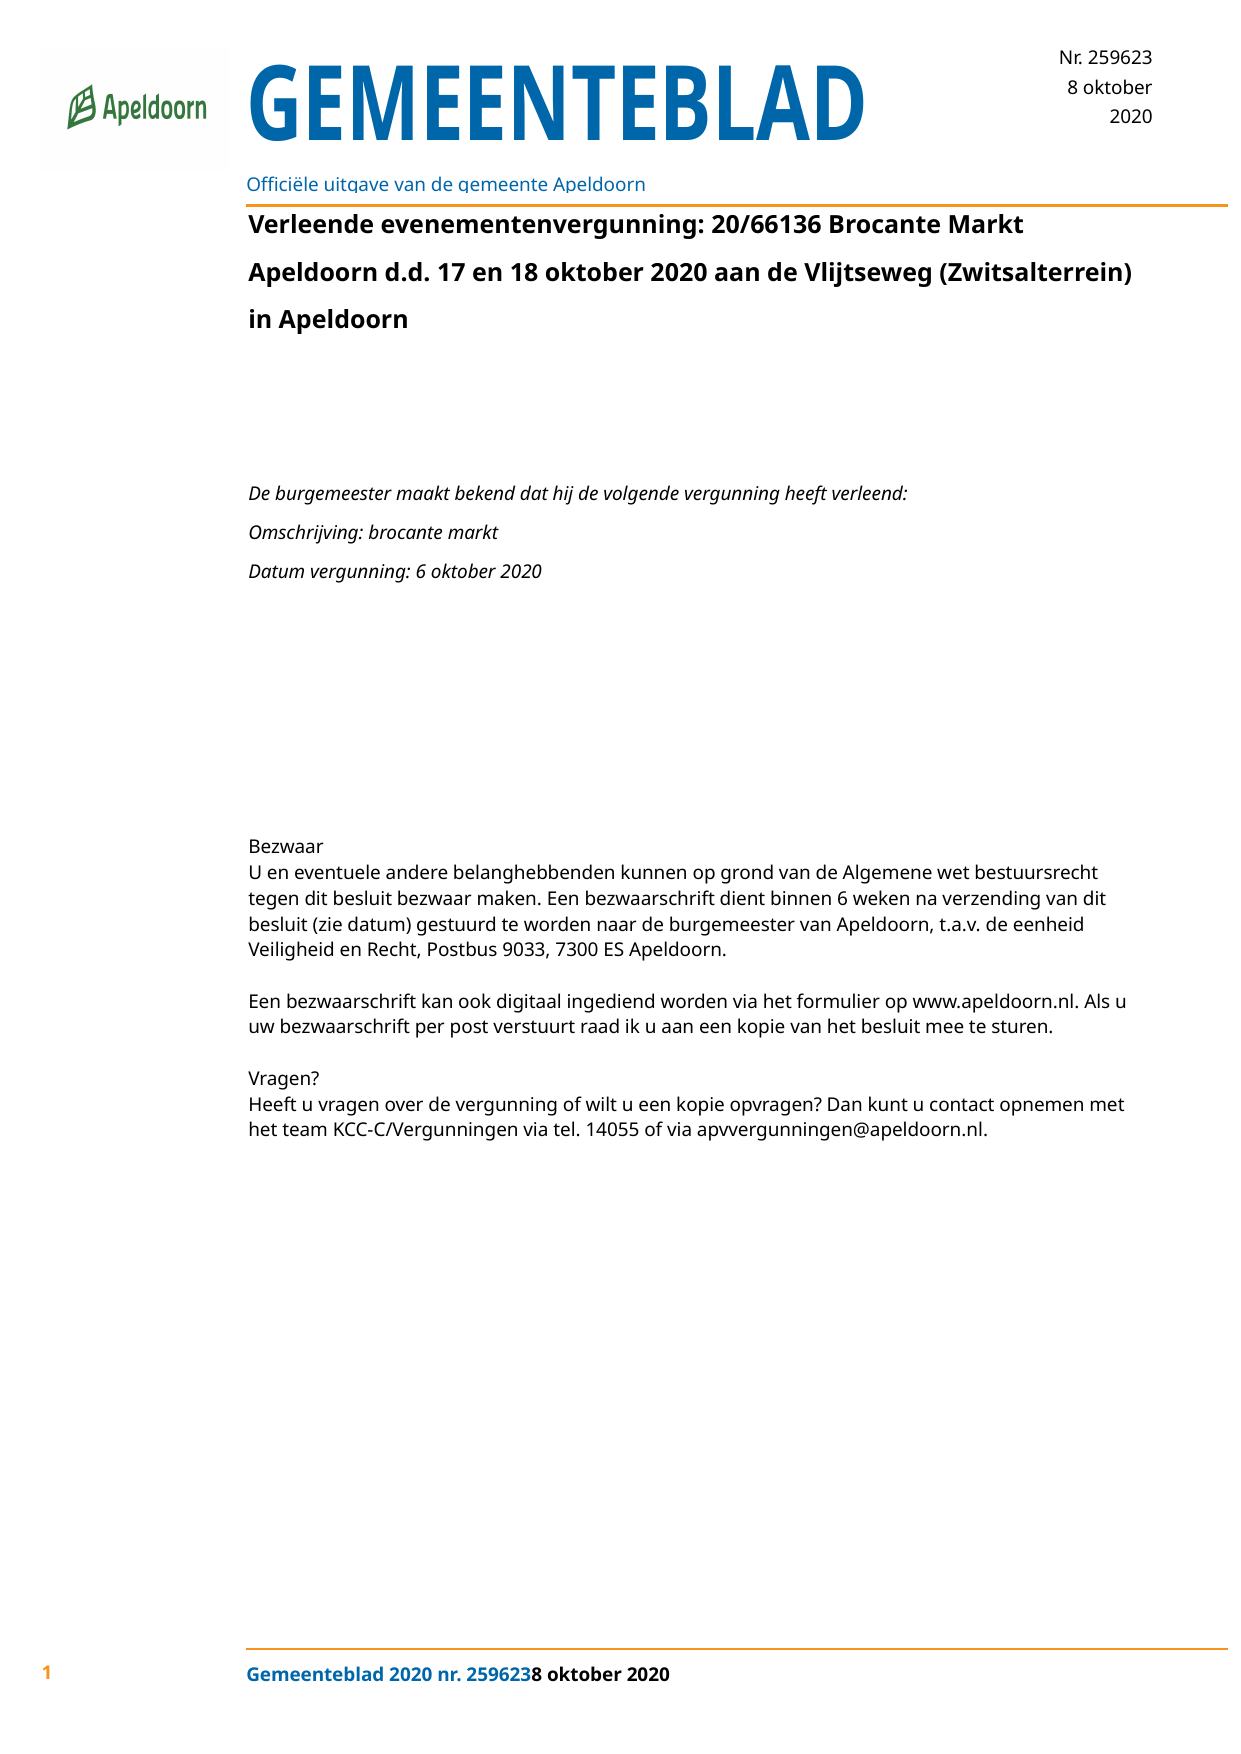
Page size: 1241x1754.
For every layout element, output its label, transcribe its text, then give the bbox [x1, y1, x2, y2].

picture [41, 47, 231, 172]
text Heeft u vragen over de vergunning of wilt u een kopie opvragen? Dan kunt u contact opnemen met het team KCC-C/Vergunningen via tel. 14055 of via apvvergunningen@apeldoorn.nl. [248, 1091, 1152, 1142]
text Bezwaar [248, 834, 1152, 859]
text U en eventuele andere belanghebbenden kunnen op grond van de Algemene wet bestuursrecht tegen dit besluit bezwaar maken. Een bezwaarschrift dient binnen 6 weken na verzending van dit besluit (zie datum) gestuurd te worden naar de burgemeester van Apeldoorn, t.a.v. de eenheid Veiligheid en Recht, Postbus 9033, 7300 ES Apeldoorn. [248, 859, 1152, 962]
text Datum vergunning: 6 oktober 2020 [248, 558, 1152, 584]
text Een bezwaarschrift kan ook digitaal ingediend worden via het formulier op www.apeldoorn.nl. Als u uw bezwaarschrift per post verstuurt raad ik u aan een kopie van het besluit mee te sturen. [248, 988, 1152, 1039]
text Verleende evenementenvergunning: 20/66136 Brocante Markt Apeldoorn d.d. 17 en 18 oktober 2020 aan de Vlijtseweg (Zwitsalterrein) in Apeldoorn [248, 207, 1152, 336]
text De burgemeester maakt bekend dat hij de volgende vergunning heeft verleend: [248, 480, 1152, 506]
text Omschrijving: brocante markt [248, 519, 1152, 545]
text Vragen? [248, 1065, 1152, 1091]
